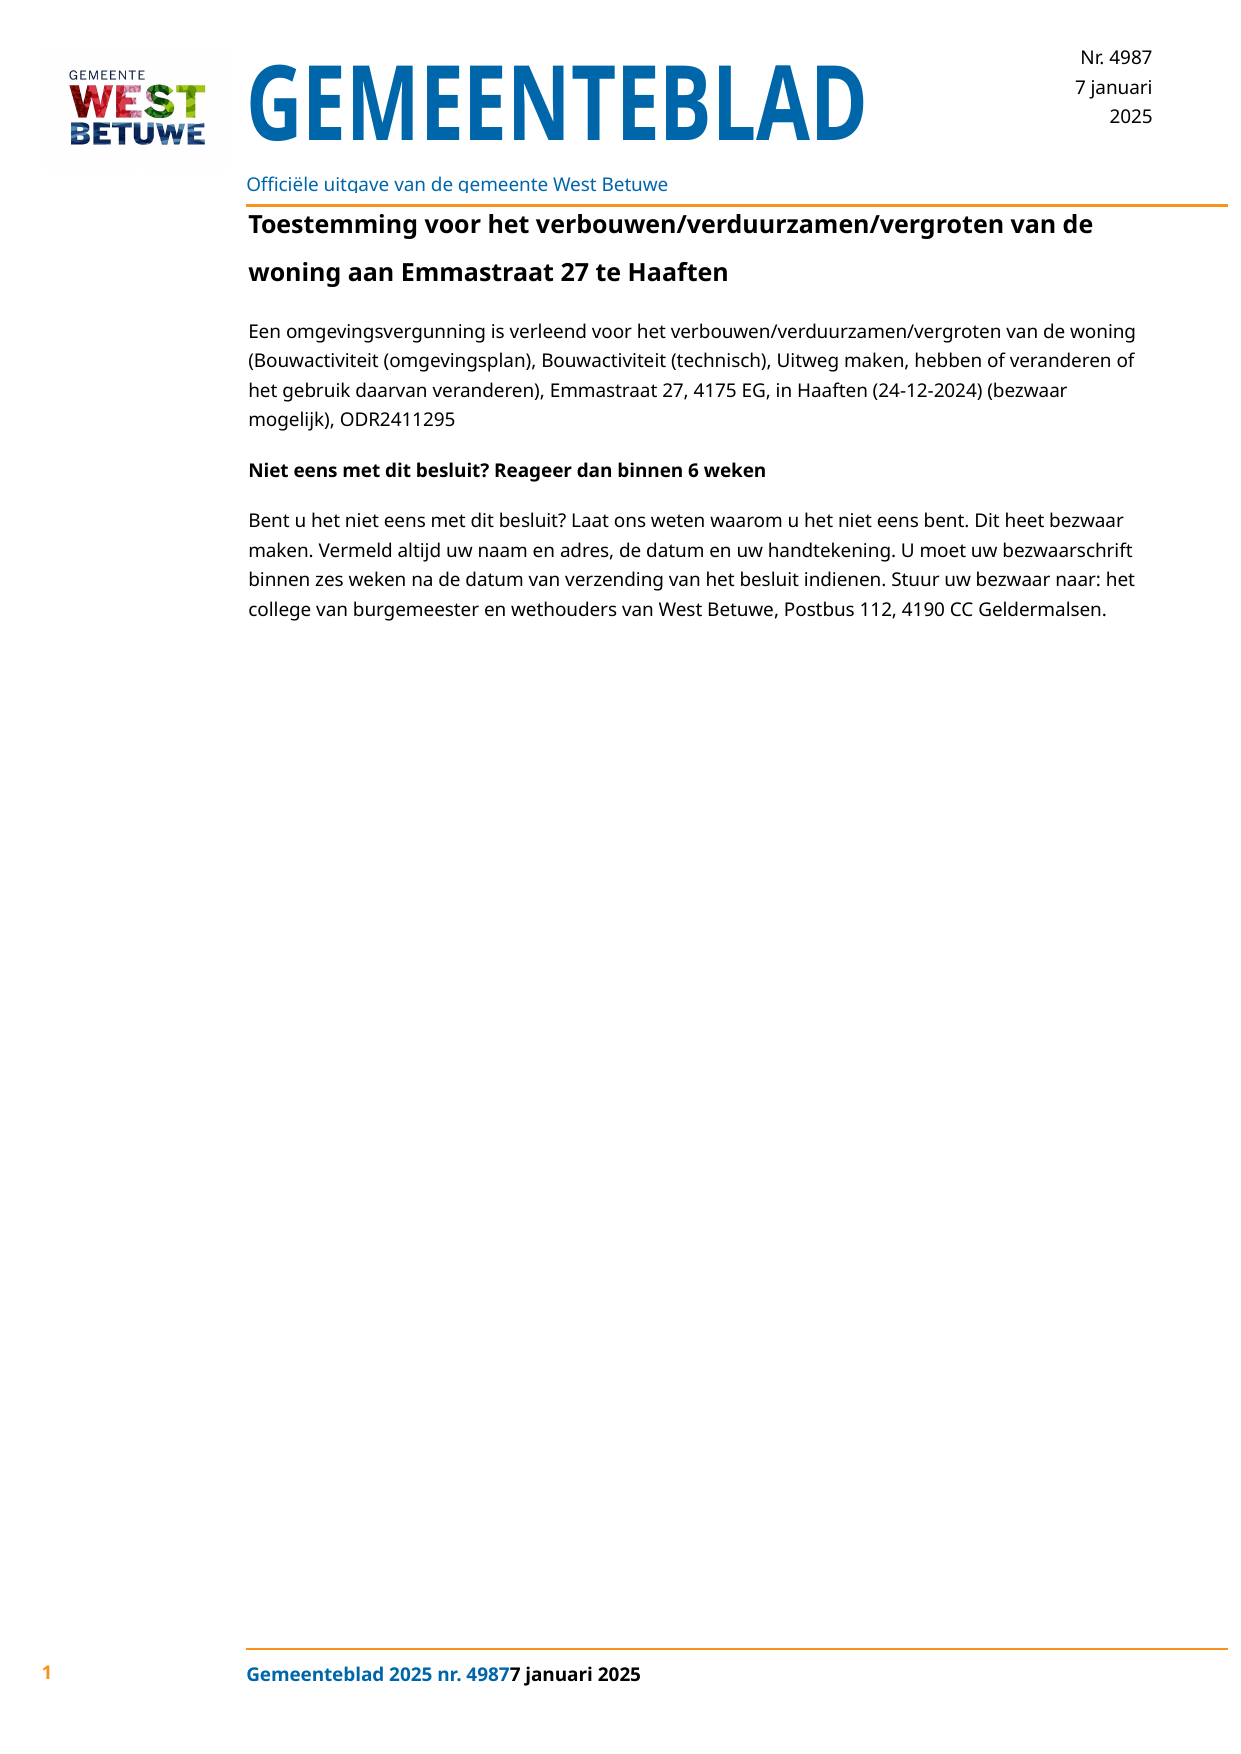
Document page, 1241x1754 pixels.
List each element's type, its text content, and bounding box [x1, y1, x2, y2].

text Niet eens met dit besluit? Reageer dan binnen 6 weken [248, 457, 1152, 483]
text Toestemming voor het verbouwen/verduurzamen/vergroten van de woning aan Emmastraat 27 te Haaften [248, 207, 1152, 288]
picture [41, 47, 231, 172]
text Een omgevingsvergunning is verleend voor het verbouwen/verduurzamen/vergroten van de woning (Bouwactiviteit (omgevingsplan), Bouwactiviteit (technisch), Uitweg maken, hebben of veranderen of het gebruik daarvan veranderen), Emmastraat 27, 4175 EG, in Haaften (24-12-2024) (bezwaar mogelijk), ODR2411295 [248, 318, 1152, 432]
text Bent u het niet eens met dit besluit? Laat ons weten waarom u het niet eens bent. Dit heet bezwaar maken. Vermeld altijd uw naam en adres, de datum en uw handtekening. U moet uw bezwaarschrift binnen zes weken na de datum van verzending van het besluit indienen. Stuur uw bezwaar naar: het college van burgemeester en wethouders van West Betuwe, Postbus 112, 4190 CC Geldermalsen. [248, 507, 1152, 622]
